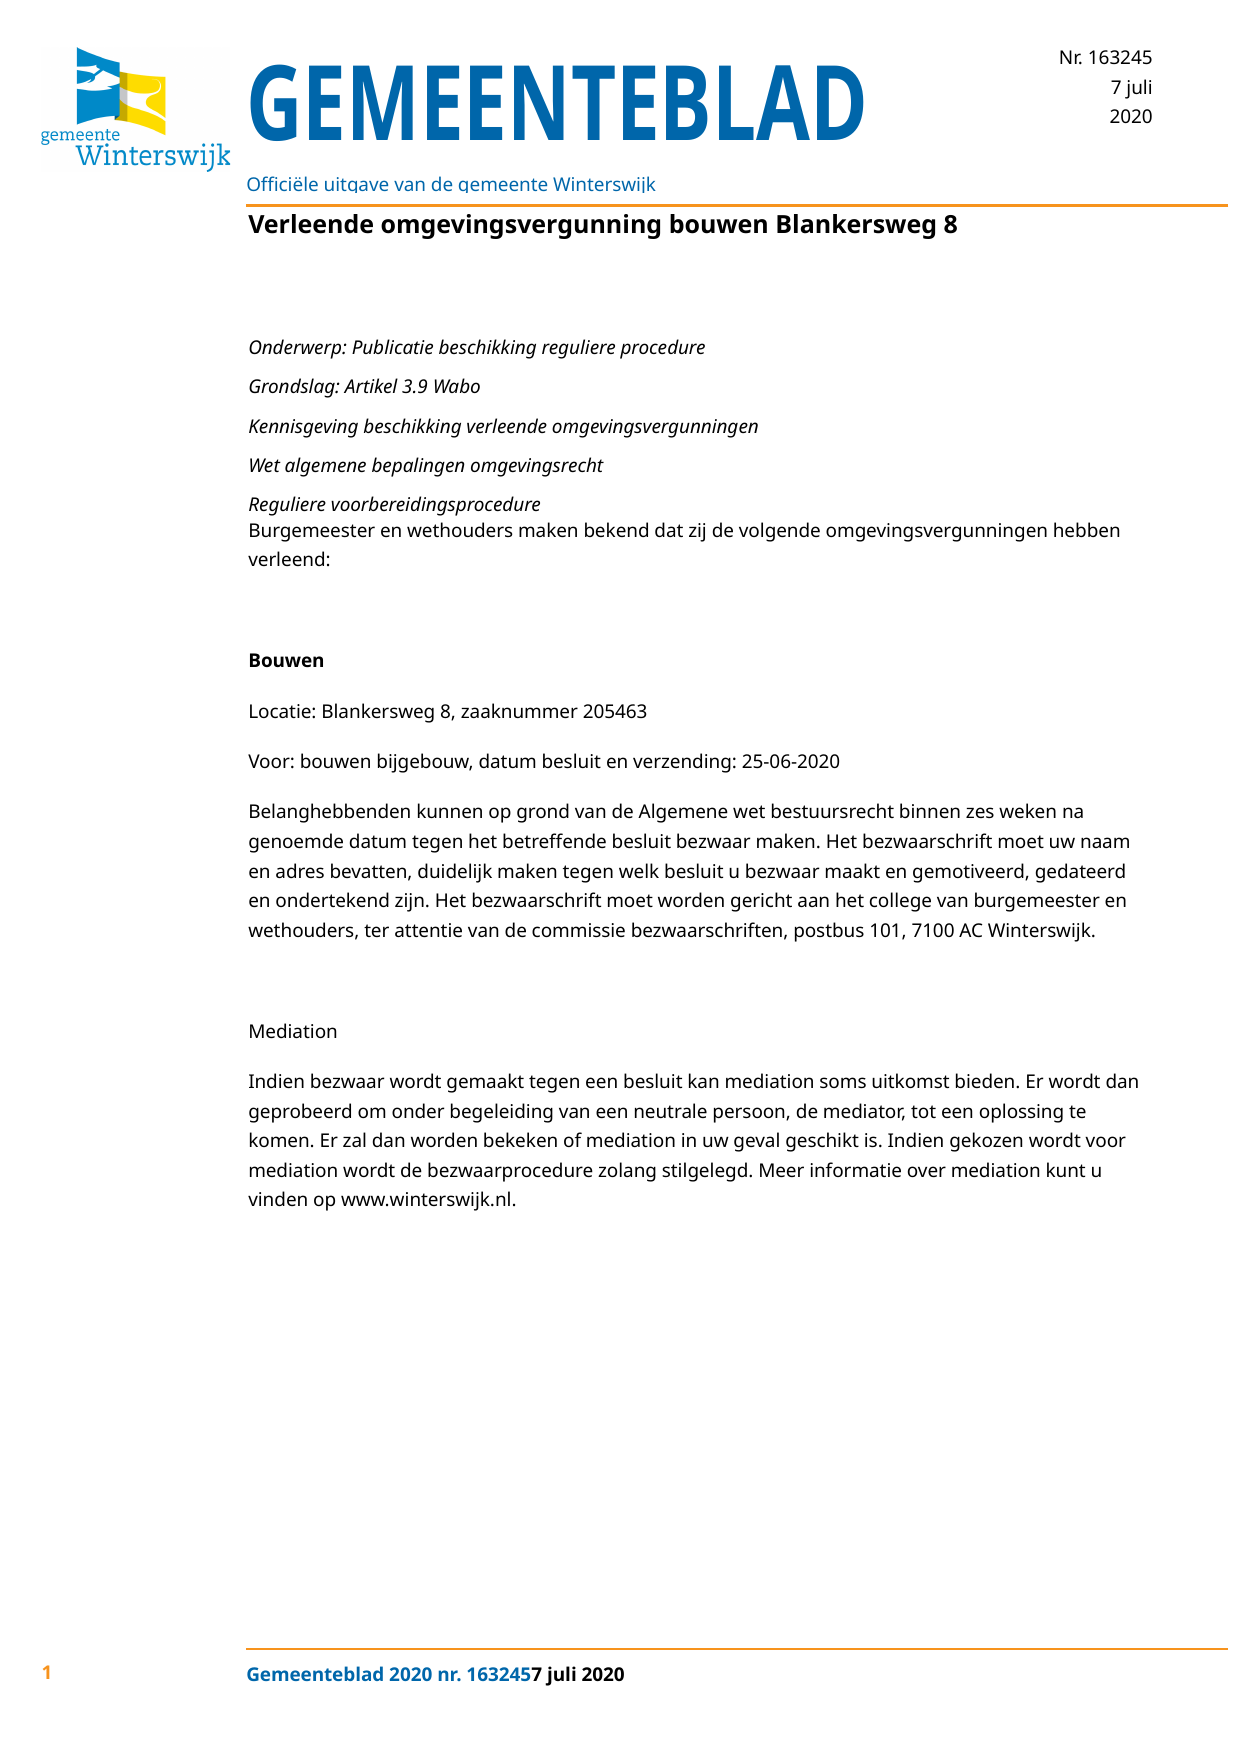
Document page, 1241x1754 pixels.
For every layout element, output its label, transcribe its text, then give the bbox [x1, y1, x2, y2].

text Burgemeester en wethouders maken bekend dat zij de volgende omgevingsvergunningen hebben verleend: [248, 517, 1152, 572]
text Onderwerp: Publicatie beschikking reguliere procedure [248, 334, 1152, 360]
text Voor: bouwen bijgebouw, datum besluit en verzending: 25-06-2020 [248, 748, 1152, 774]
text Locatie: Blankersweg 8, zaaknummer 205463 [248, 698, 1152, 724]
text Belanghebbenden kunnen op grond van de Algemene wet bestuursrecht binnen zes weken na genoemde datum tegen het betreffende besluit bezwaar maken. Het bezwaarschrift moet uw naam en adres bevatten, duidelijk maken tegen welk besluit u bezwaar maakt en gemotiveerd, gedateerd en ondertekend zijn. Het bezwaarschrift moet worden gericht aan het college van burgemeester en wethouders, ter attentie van de commissie bezwaarschriften, postbus 101, 7100 AC Winterswijk. [248, 799, 1152, 943]
text Kennisgeving beschikking verleende omgevingsvergunningen [248, 413, 1152, 438]
text Grondslag: Artikel 3.9 Wabo [248, 373, 1152, 399]
text Verleende omgevingsvergunning bouwen Blankersweg 8 [248, 207, 1152, 241]
text Bouwen [248, 647, 1152, 673]
text Reguliere voorbereidingsprocedure [248, 491, 1152, 517]
text Indien bezwaar wordt gemaakt tegen een besluit kan mediation soms uitkomst bieden. Er wordt dan geprobeerd om onder begeleiding van een neutrale persoon, de mediator, tot een oplossing te komen. Er zal dan worden bekeken of mediation in uw geval geschikt is. Indien gekozen wordt voor mediation wordt de bezwaarprocedure zolang stilgelegd. Meer informatie over mediation kunt u vinden op www.winterswijk.nl. [248, 1068, 1152, 1212]
text Mediation [248, 1018, 1152, 1044]
text Wet algemene bepalingen omgevingsrecht [248, 452, 1152, 478]
picture [41, 47, 231, 172]
picture [225, 153, 231, 162]
